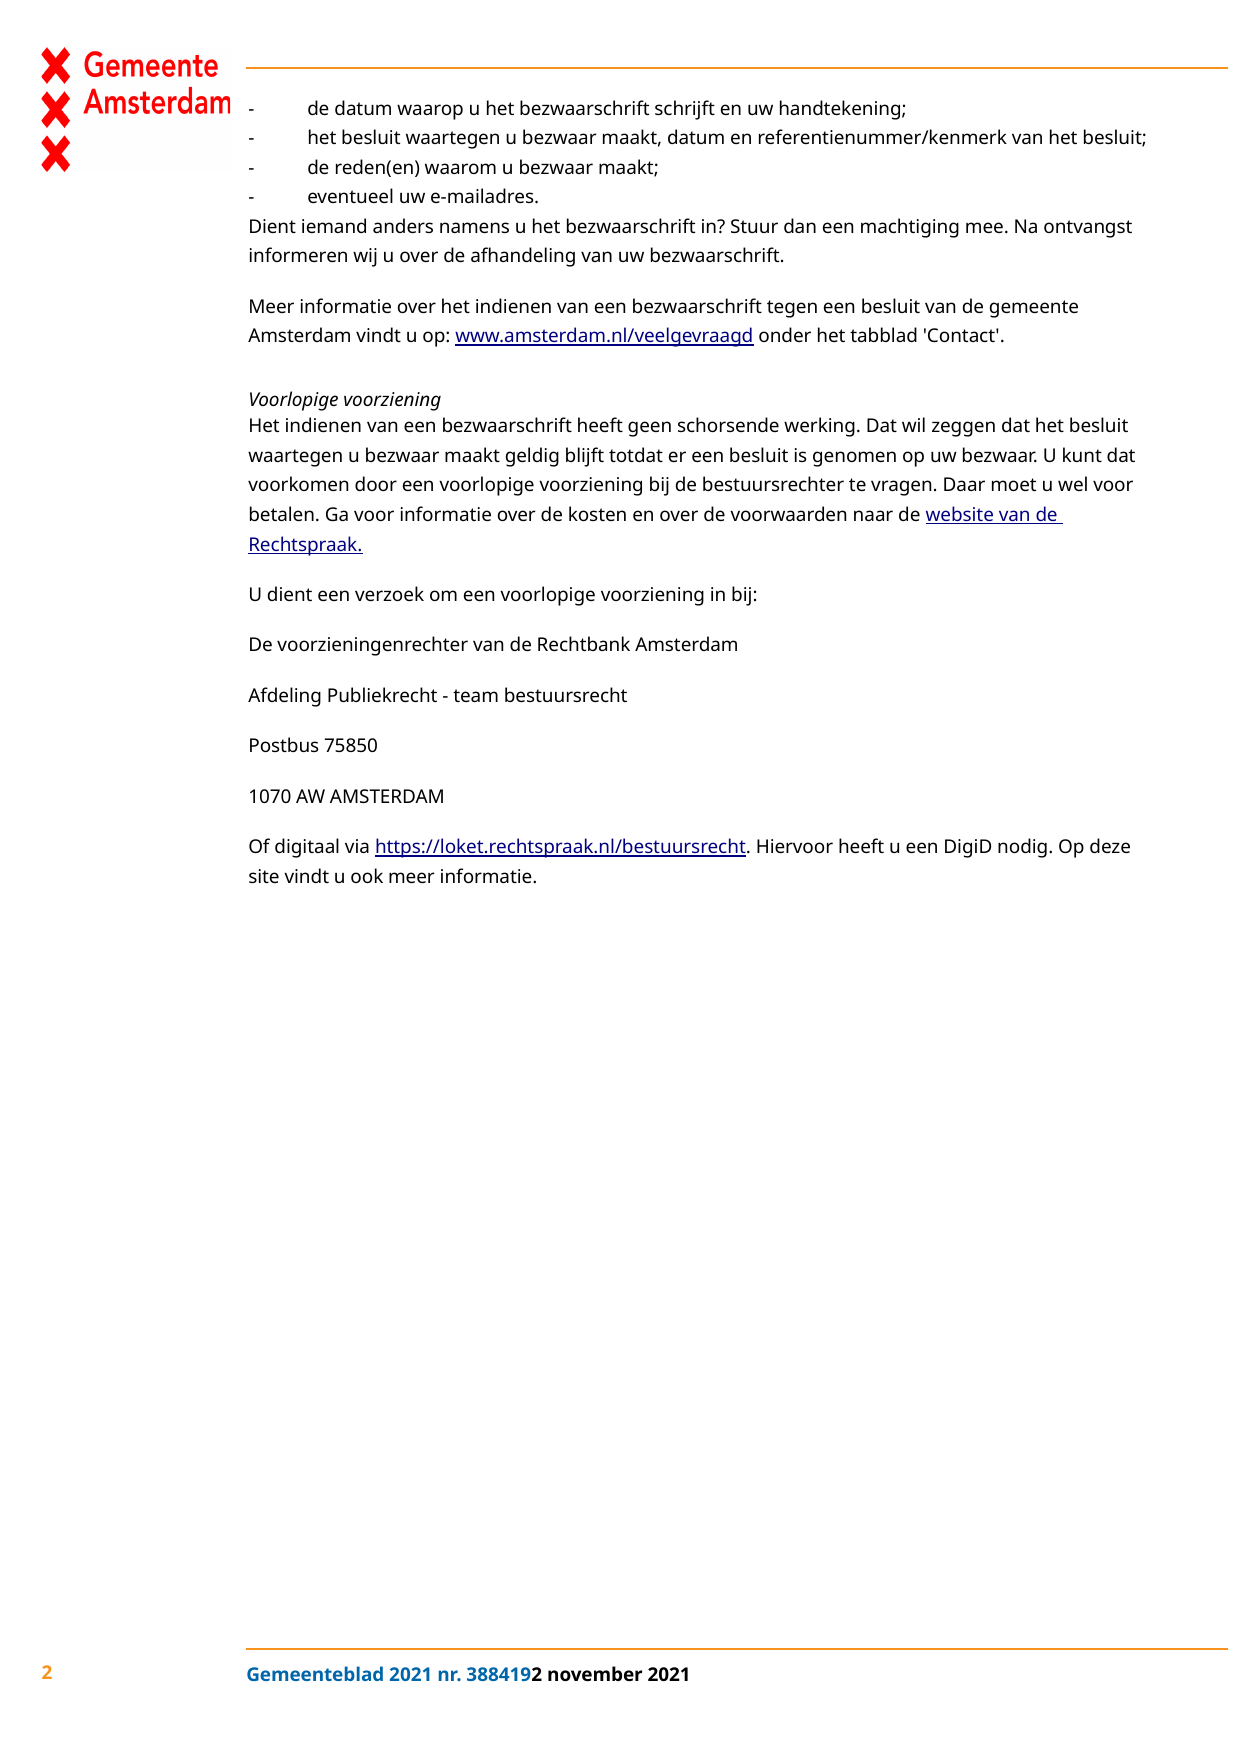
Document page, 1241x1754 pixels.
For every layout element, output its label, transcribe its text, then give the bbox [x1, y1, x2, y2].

text Het indienen van een bezwaarschrift heeft geen schorsende werking. Dat wil zeggen dat het besluit waartegen u bezwaar maakt geldig blijft totdat er een besluit is genomen op uw bezwaar. U kunt dat voorkomen door een voorlopige voorziening bij de bestuursrechter te vragen. Daar moet u wel voor betalen. Ga voor informatie over de kosten en over de voorwaarden naar de website van de Rechtspraak. [248, 412, 1152, 556]
picture [41, 47, 231, 172]
list de datum waarop u het bezwaarschrift schrijft en uw handtekening; [248, 95, 1152, 121]
text Voorlopige voorziening [248, 387, 1152, 412]
text De voorzieningenrechter van de Rechtbank Amsterdam [248, 632, 1152, 657]
text Meer informatie over het indienen van een bezwaarschrift tegen een besluit van de gemeente Amsterdam vindt u op: www.amsterdam.nl/veelgevraagd onder het tabblad 'Contact'. [248, 293, 1152, 348]
text Afdeling Publiekrecht - team bestuursrecht [248, 682, 1152, 708]
text Dient iemand anders namens u het bezwaarschrift in? Stuur dan een machtiging mee. Na ontvangst informeren wij u over de afhandeling van uw bezwaarschrift. [248, 213, 1152, 268]
text 1070 AW AMSTERDAM [248, 783, 1152, 808]
text U dient een verzoek om een voorlopige voorziening in bij: [248, 581, 1152, 607]
list de reden(en) waarom u bezwaar maakt; [248, 154, 1152, 180]
text Postbus 75850 [248, 732, 1152, 758]
text Of digitaal via https://loket.rechtspraak.nl/bestuursrecht. Hiervoor heeft u een DigiD nodig. Op deze site vindt u ook meer informatie. [248, 833, 1152, 888]
list het besluit waartegen u bezwaar maakt, datum en referentienummer/kenmerk van het besluit; [248, 124, 1152, 150]
list eventueel uw e-mailadres. [248, 183, 1152, 209]
